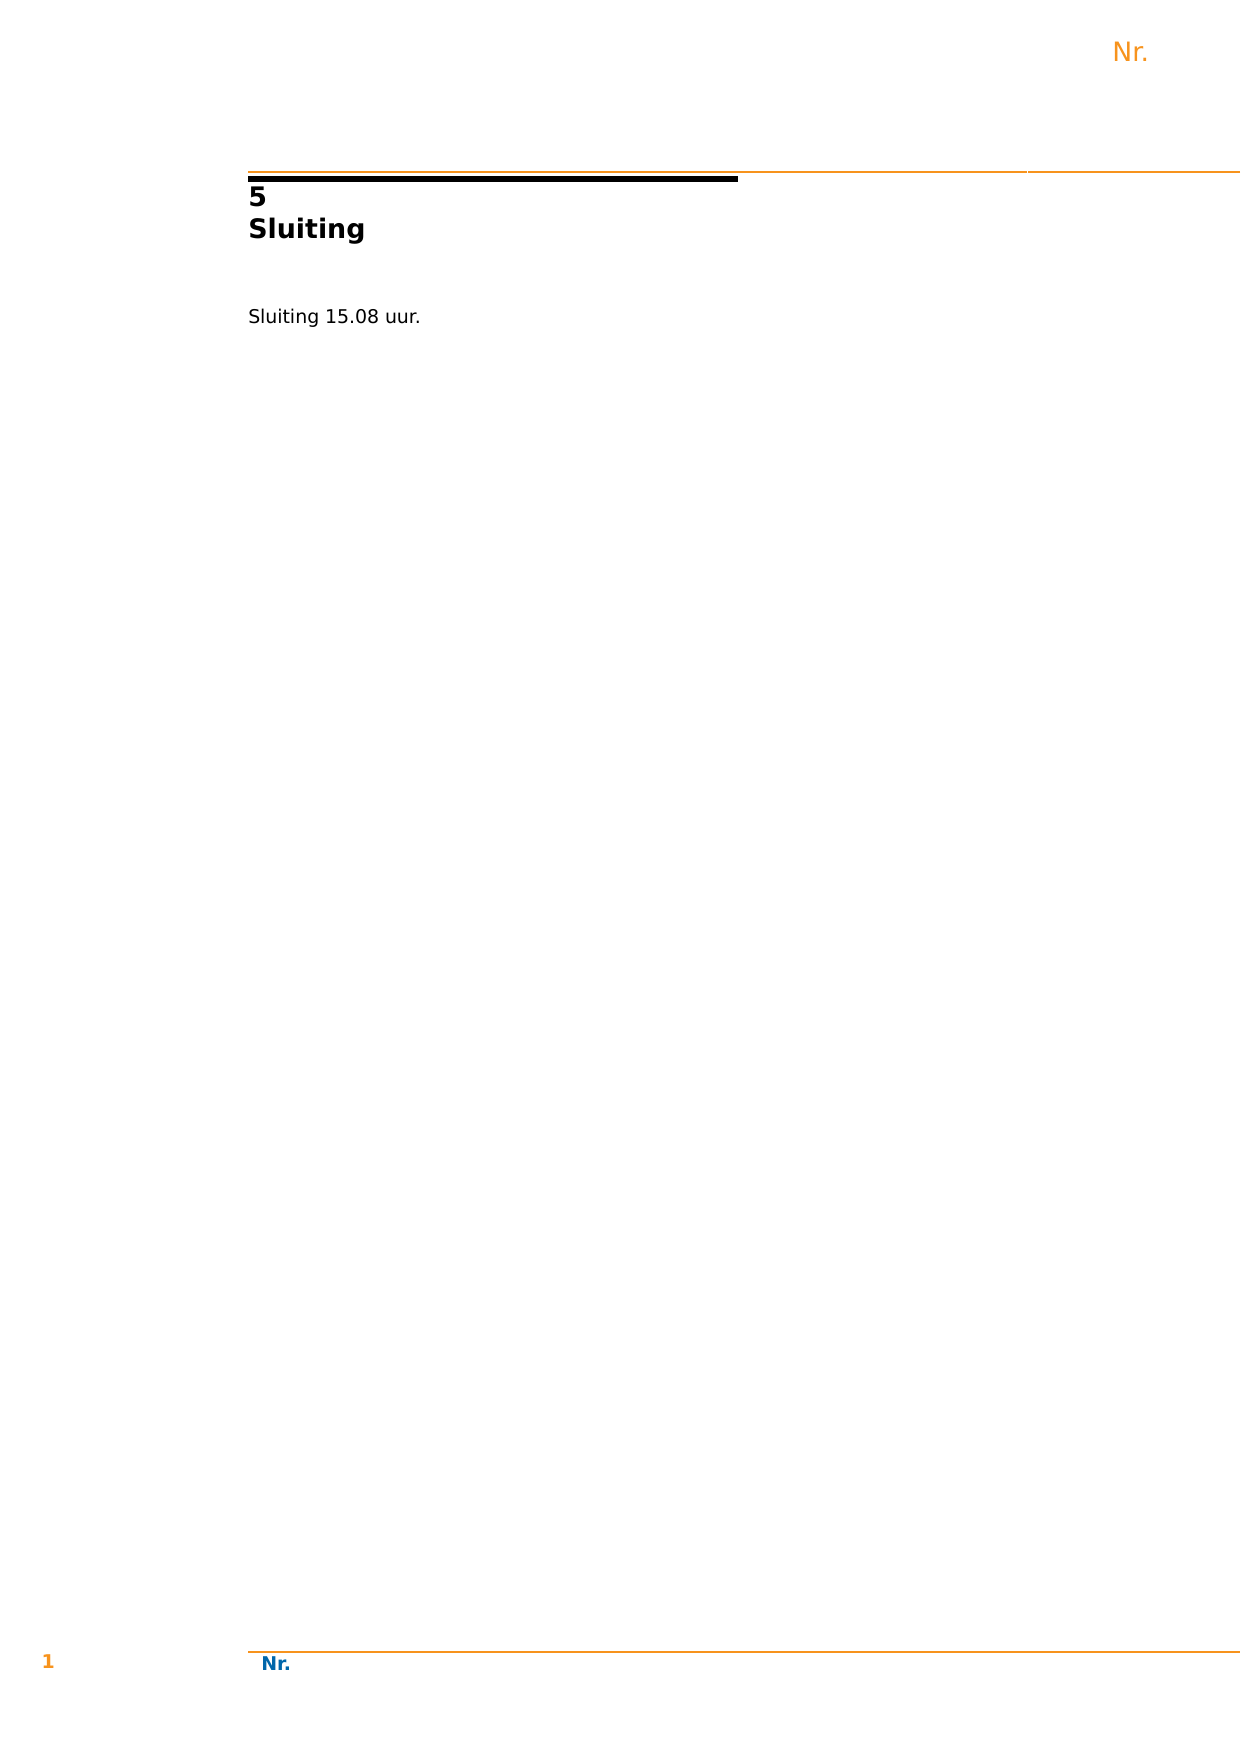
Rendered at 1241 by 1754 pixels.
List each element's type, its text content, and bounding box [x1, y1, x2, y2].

text Sluiting 15.08 uur. [248, 306, 691, 328]
title 5 Sluiting [248, 182, 691, 244]
